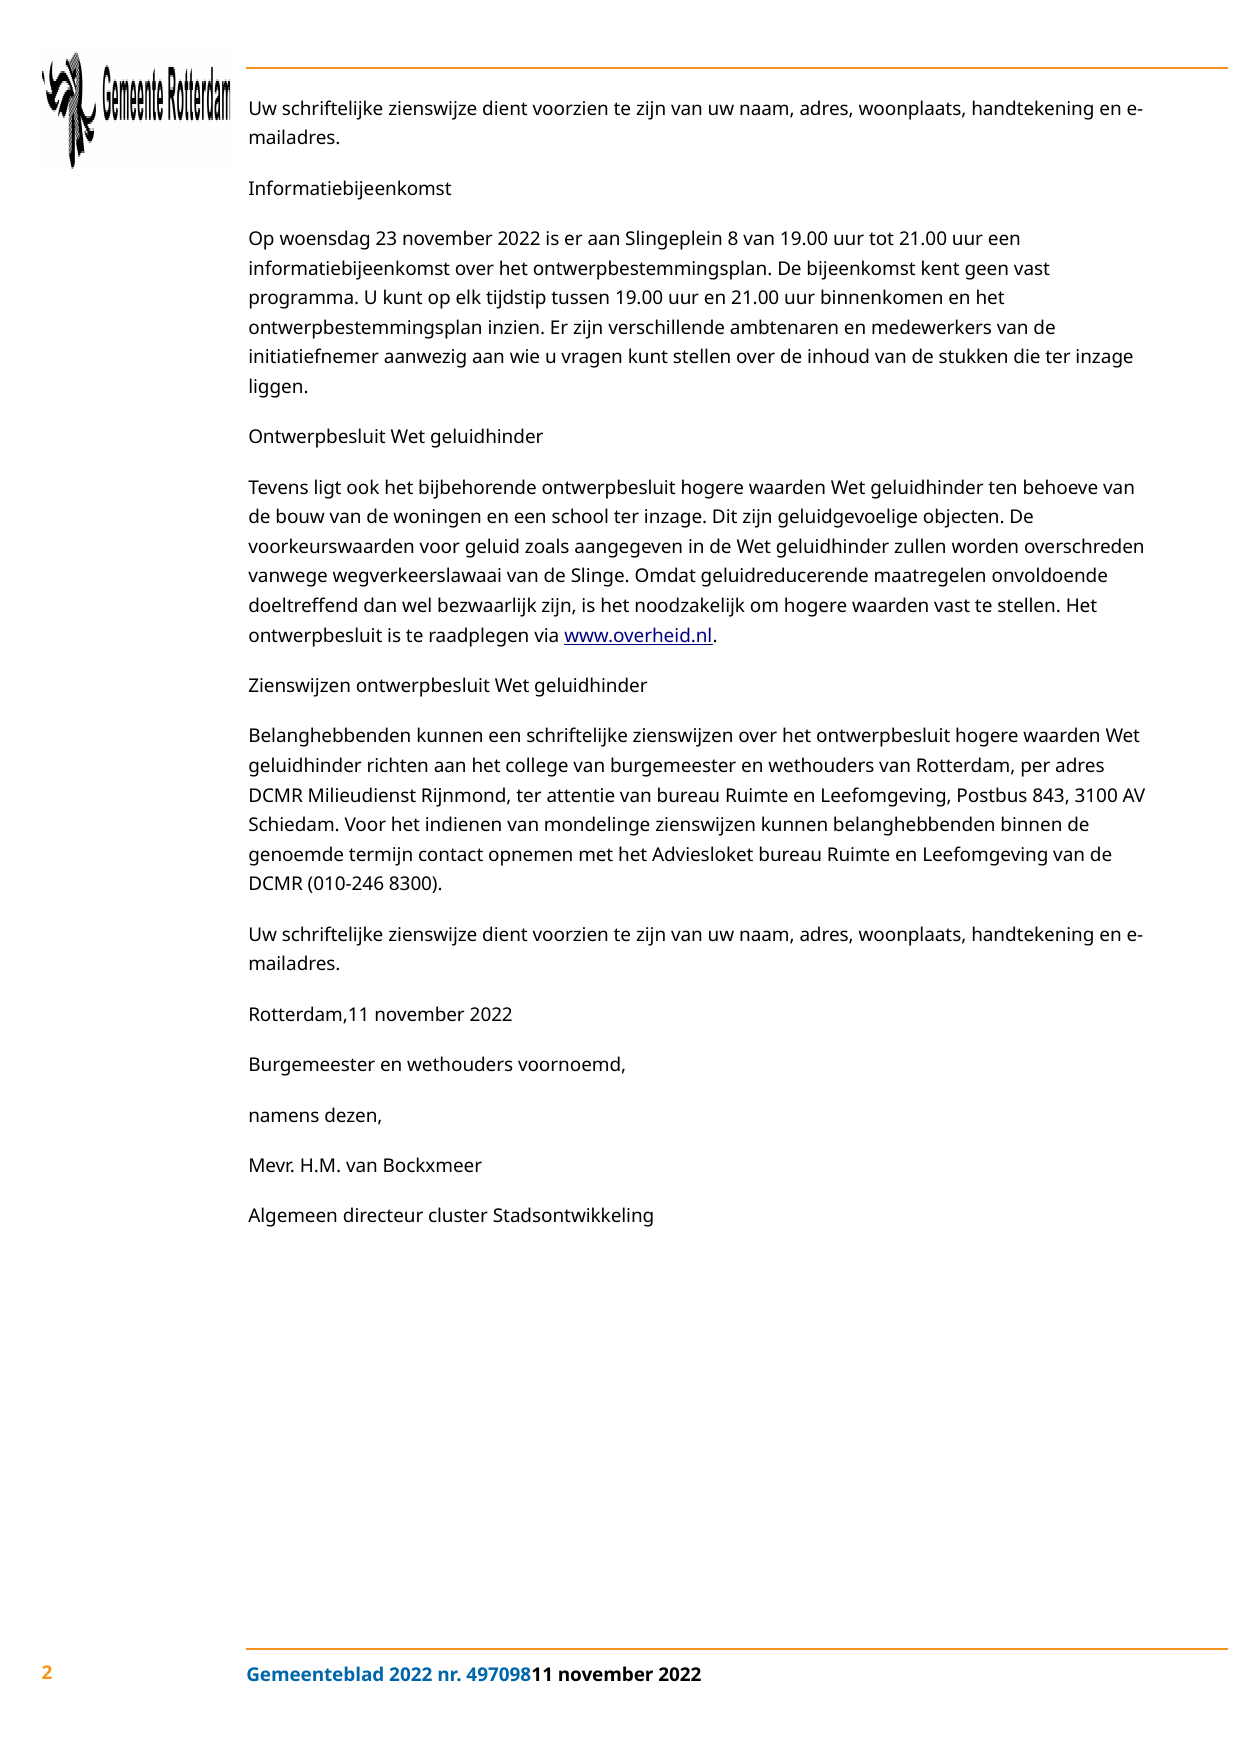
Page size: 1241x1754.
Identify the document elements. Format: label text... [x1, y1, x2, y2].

text Op woensdag 23 november 2022 is er aan Slingeplein 8 van 19.00 uur tot 21.00 uur een informatiebijeenkomst over het ontwerpbestemmingsplan. De bijeenkomst kent geen vast programma. U kunt op elk tijdstip tussen 19.00 uur en 21.00 uur binnenkomen en het ontwerpbestemmingsplan inzien. Er zijn verschillende ambtenaren en medewerkers van de initiatiefnemer aanwezig aan wie u vragen kunt stellen over de inhoud van de stukken die ter inzage liggen. [248, 225, 1152, 399]
text Uw schriftelijke zienswijze dient voorzien te zijn van uw naam, adres, woonplaats, handtekening en e-mailadres. [248, 95, 1152, 150]
text Belanghebbenden kunnen een schriftelijke zienswijzen over het ontwerpbesluit hogere waarden Wet geluidhinder richten aan het college van burgemeester en wethouders van Rotterdam, per adres DCMR Milieudienst Rijnmond, ter attentie van bureau Ruimte en Leefomgeving, Postbus 843, 3100 AV Schiedam. Voor het indienen van mondelinge zienswijzen kunnen belanghebbenden binnen de genoemde termijn contact opnemen met het Adviesloket bureau Ruimte en Leefomgeving van de DCMR (010-246 8300). [248, 723, 1152, 896]
text Zienswijzen ontwerpbesluit Wet geluidhinder [248, 672, 1152, 698]
text Tevens ligt ook het bijbehorende ontwerpbesluit hogere waarden Wet geluidhinder ten behoeve van de bouw van de woningen en een school ter inzage. Dit zijn geluidgevoelige objecten. De voorkeurswaarden voor geluid zoals aangegeven in de Wet geluidhinder zullen worden overschreden vanwege wegverkeerslawaai van de Slinge. Omdat geluidreducerende maatregelen onvoldoende doeltreffend dan wel bezwaarlijk zijn, is het noodzakelijk om hogere waarden vast te stellen. Het ontwerpbesluit is te raadplegen via www.overheid.nl. [248, 474, 1152, 648]
text Burgemeester en wethouders voornoemd, [248, 1051, 1152, 1077]
text Mevr. H.M. van Bockxmeer [248, 1152, 1152, 1178]
text Uw schriftelijke zienswijze dient voorzien te zijn van uw naam, adres, woonplaats, handtekening en e-mailadres. [248, 921, 1152, 976]
text Informatiebijeenkomst [248, 175, 1152, 201]
text Algemeen directeur cluster Stadsontwikkeling [248, 1203, 1152, 1228]
text namens dezen, [248, 1102, 1152, 1128]
text Rotterdam,11 november 2022 [248, 1001, 1152, 1027]
picture [41, 47, 231, 172]
text Ontwerpbesluit Wet geluidhinder [248, 423, 1152, 449]
